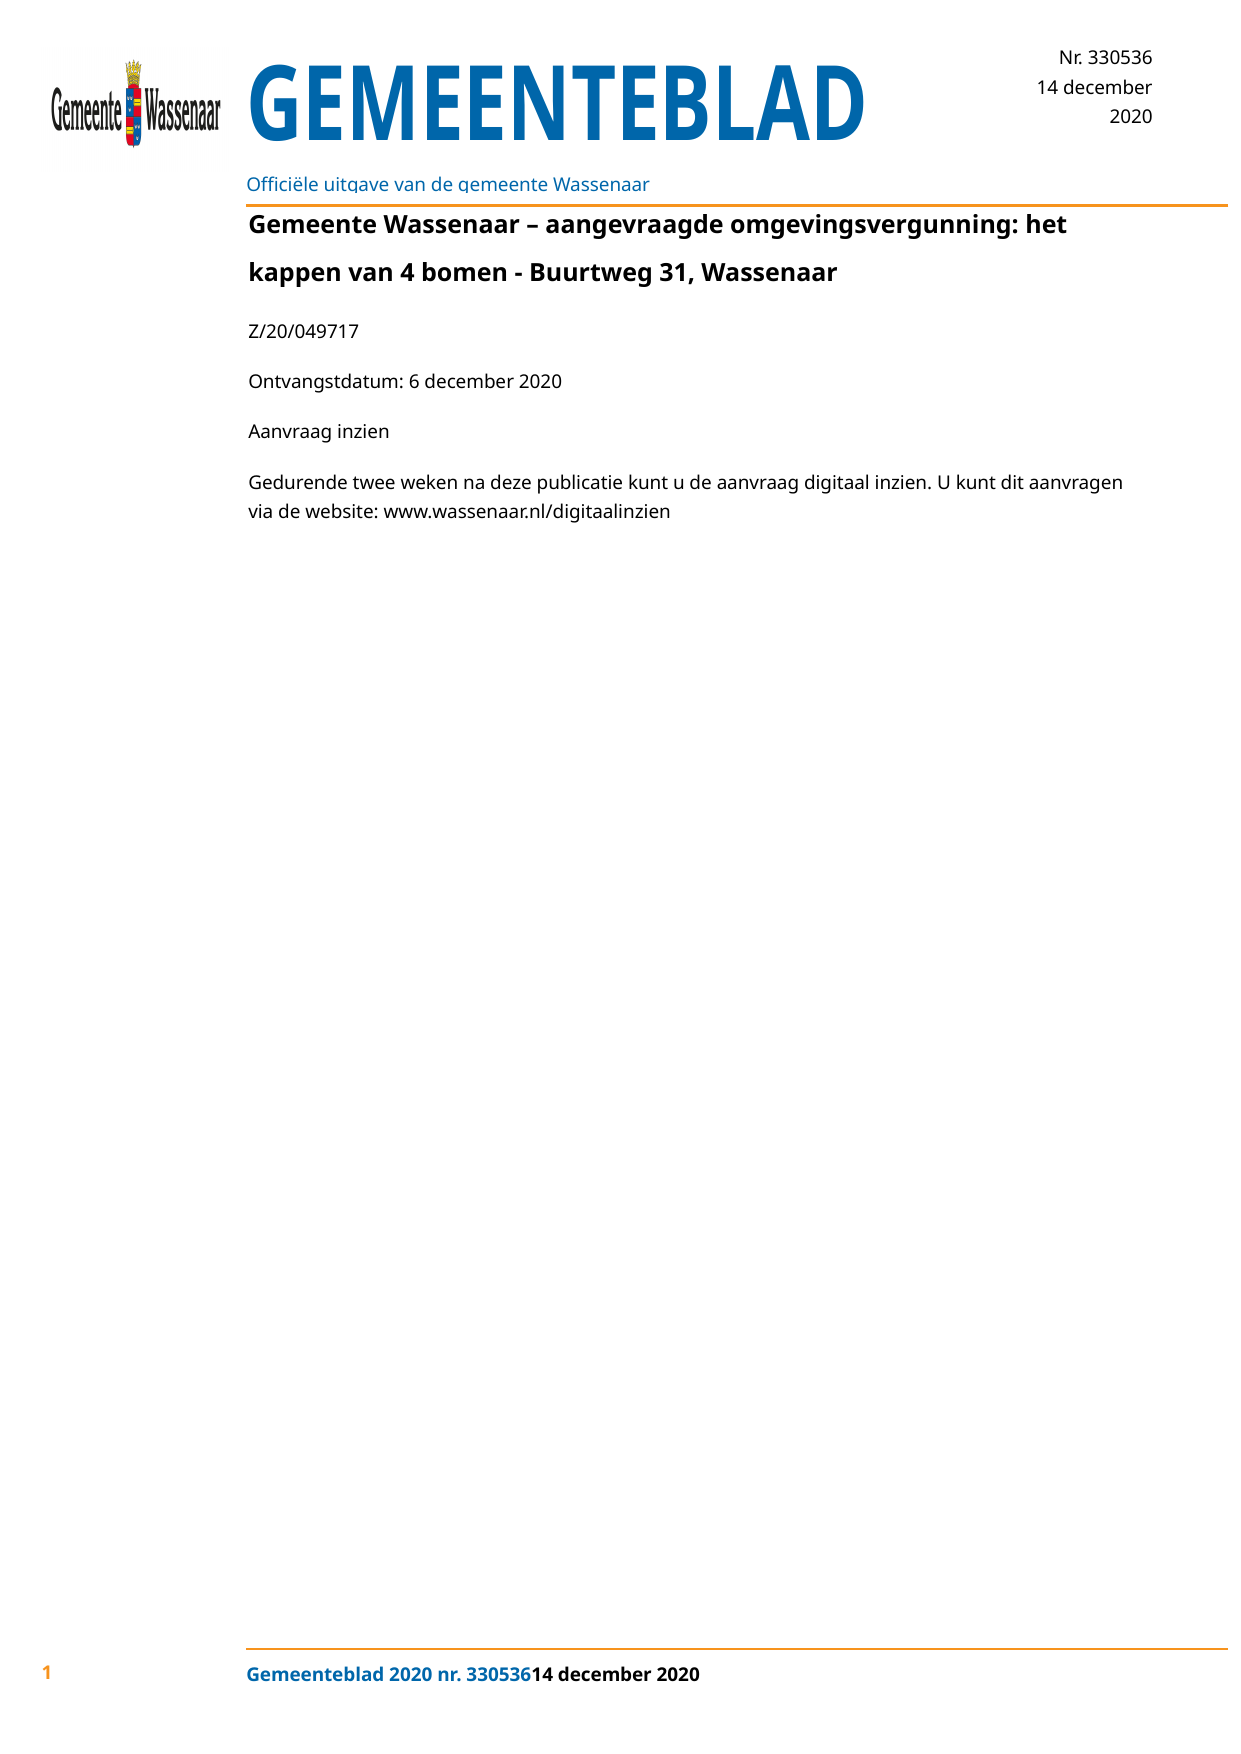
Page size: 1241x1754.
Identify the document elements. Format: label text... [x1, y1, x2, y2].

text Ontvangstdatum: 6 december 2020 [248, 368, 1152, 394]
text Z/20/049717 [248, 318, 1152, 344]
text Gemeente Wassenaar – aangevraagde omgevingsvergunning: het kappen van 4 bomen - Buurtweg 31, Wassenaar [248, 207, 1152, 288]
text Aanvraag inzien [248, 419, 1152, 444]
picture [41, 47, 231, 172]
text Gedurende twee weken na deze publicatie kunt u de aanvraag digitaal inzien. U kunt dit aanvragen via de website: www.wassenaar.nl/digitaalinzien [248, 469, 1152, 524]
